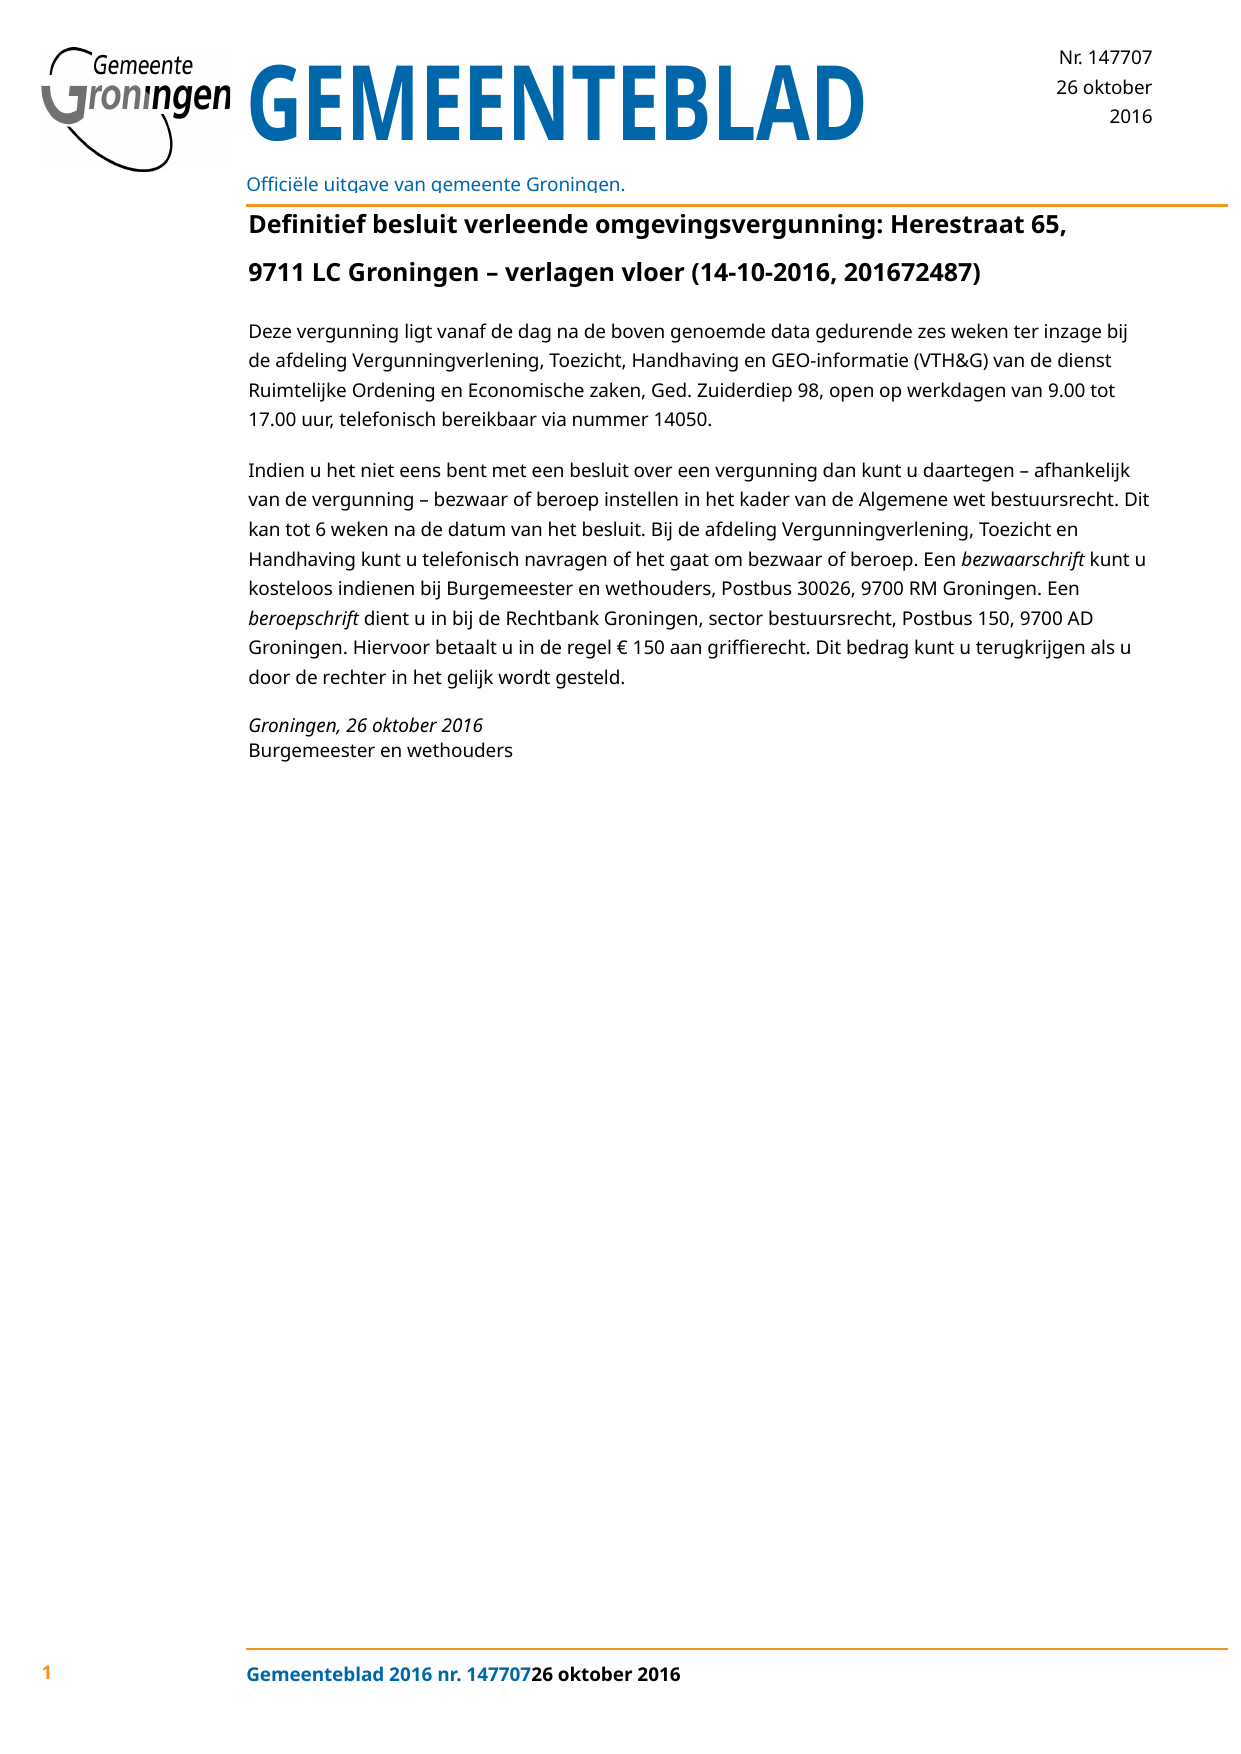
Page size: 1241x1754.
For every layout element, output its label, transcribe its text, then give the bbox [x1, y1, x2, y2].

text Groningen, 26 oktober 2016 [248, 712, 1152, 738]
text Definitief besluit verleende omgevingsvergunning: Herestraat 65, 9711 LC Groningen – verlagen vloer (14-10-2016, 201672487) [248, 207, 1152, 288]
text Indien u het niet eens bent met een besluit over een vergunning dan kunt u daartegen – afhankelijk van de vergunning – bezwaar of beroep instellen in het kader van de Algemene wet bestuursrecht. Dit kan tot 6 weken na de datum van het besluit. Bij de afdeling Vergunningverlening, Toezicht en Handhaving kunt u telefonisch navragen of het gaat om bezwaar of beroep. Een bezwaarschrift kunt u kosteloos indienen bij Burgemeester en wethouders, Postbus 30026, 9700 RM Groningen. Een beroepschrift dient u in bij de Rechtbank Groningen, sector bestuursrecht, Postbus 150, 9700 AD Groningen. Hiervoor betaalt u in de regel € 150 aan griffierecht. Dit bedrag kunt u terugkrijgen als u door de rechter in het gelijk wordt gesteld. [248, 457, 1152, 690]
text Burgemeester en wethouders [248, 738, 1152, 763]
picture [41, 47, 231, 172]
text Deze vergunning ligt vanaf de dag na de boven genoemde data gedurende zes weken ter inzage bij de afdeling Vergunningverlening, Toezicht, Handhaving en GEO-informatie (VTH&G) van de dienst Ruimtelijke Ordening en Economische zaken, Ged. Zuiderdiep 98, open op werkdagen van 9.00 tot 17.00 uur, telefonisch bereikbaar via nummer 14050. [248, 318, 1152, 432]
